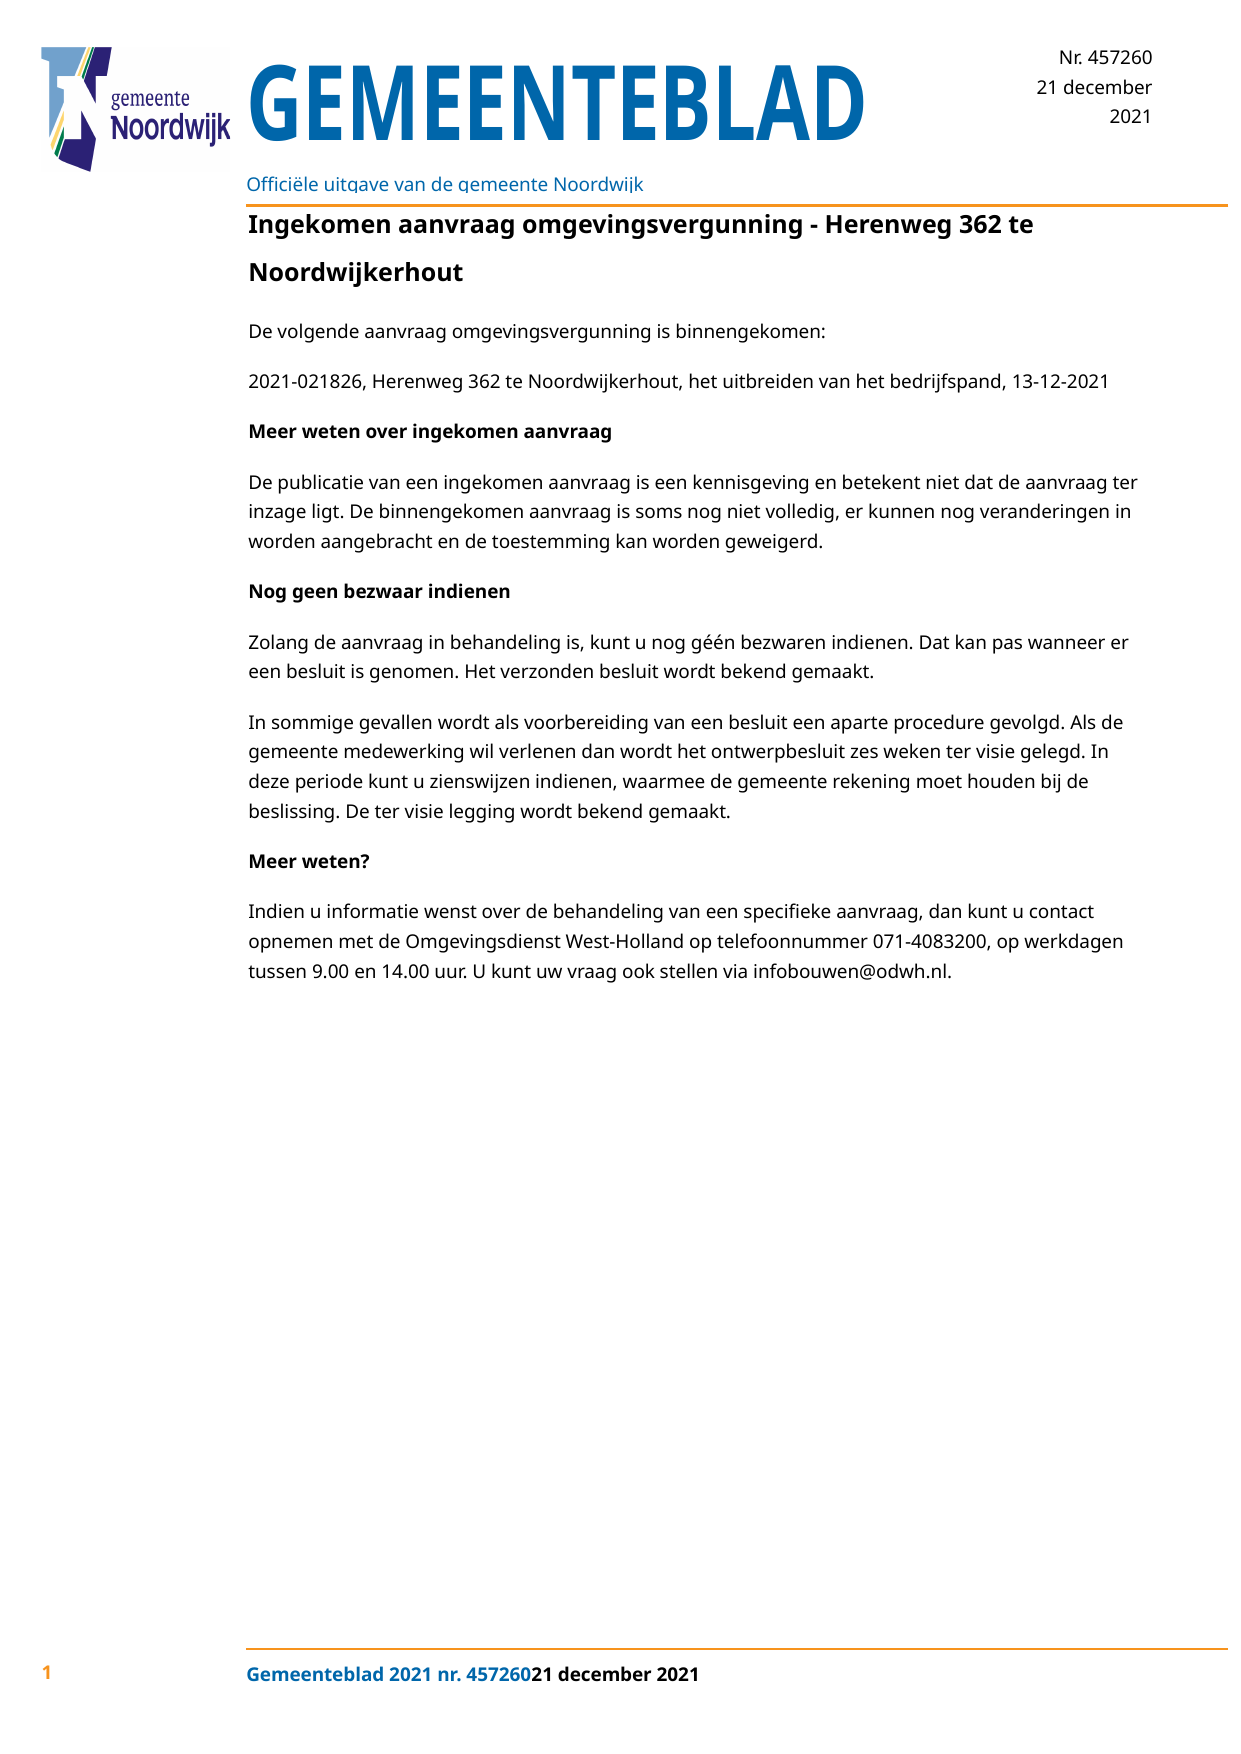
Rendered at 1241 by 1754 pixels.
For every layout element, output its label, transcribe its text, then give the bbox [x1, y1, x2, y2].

text Nog geen bezwaar indienen [248, 579, 1152, 604]
text 2021-021826, Herenweg 362 te Noordwijkerhout, het uitbreiden van het bedrijfspand, 13-12-2021 [248, 368, 1152, 394]
text Zolang de aanvraag in behandeling is, kunt u nog géén bezwaren indienen. Dat kan pas wanneer er een besluit is genomen. Het verzonden besluit wordt bekend gemaakt. [248, 629, 1152, 684]
text De volgende aanvraag omgevingsvergunning is binnengekomen: [248, 318, 1152, 344]
text Indien u informatie wenst over de behandeling van een specifieke aanvraag, dan kunt u contact opnemen met de Omgevingsdienst West-Holland op telefoonnummer 071-4083200, op werkdagen tussen 9.00 en 14.00 uur. U kunt uw vraag ook stellen via infobouwen@odwh.nl. [248, 899, 1152, 984]
picture [41, 47, 231, 172]
text Meer weten over ingekomen aanvraag [248, 419, 1152, 444]
text Meer weten? [248, 848, 1152, 874]
text De publicatie van een ingekomen aanvraag is een kennisgeving en betekent niet dat de aanvraag ter inzage ligt. De binnengekomen aanvraag is soms nog niet volledig, er kunnen nog veranderingen in worden aangebracht en de toestemming kan worden geweigerd. [248, 469, 1152, 554]
text Ingekomen aanvraag omgevingsvergunning - Herenweg 362 te Noordwijkerhout [248, 207, 1152, 288]
text In sommige gevallen wordt als voorbereiding van een besluit een aparte procedure gevolgd. Als de gemeente medewerking wil verlenen dan wordt het ontwerpbesluit zes weken ter visie gelegd. In deze periode kunt u zienswijzen indienen, waarmee de gemeente rekening moet houden bij de beslissing. De ter visie legging wordt bekend gemaakt. [248, 709, 1152, 824]
